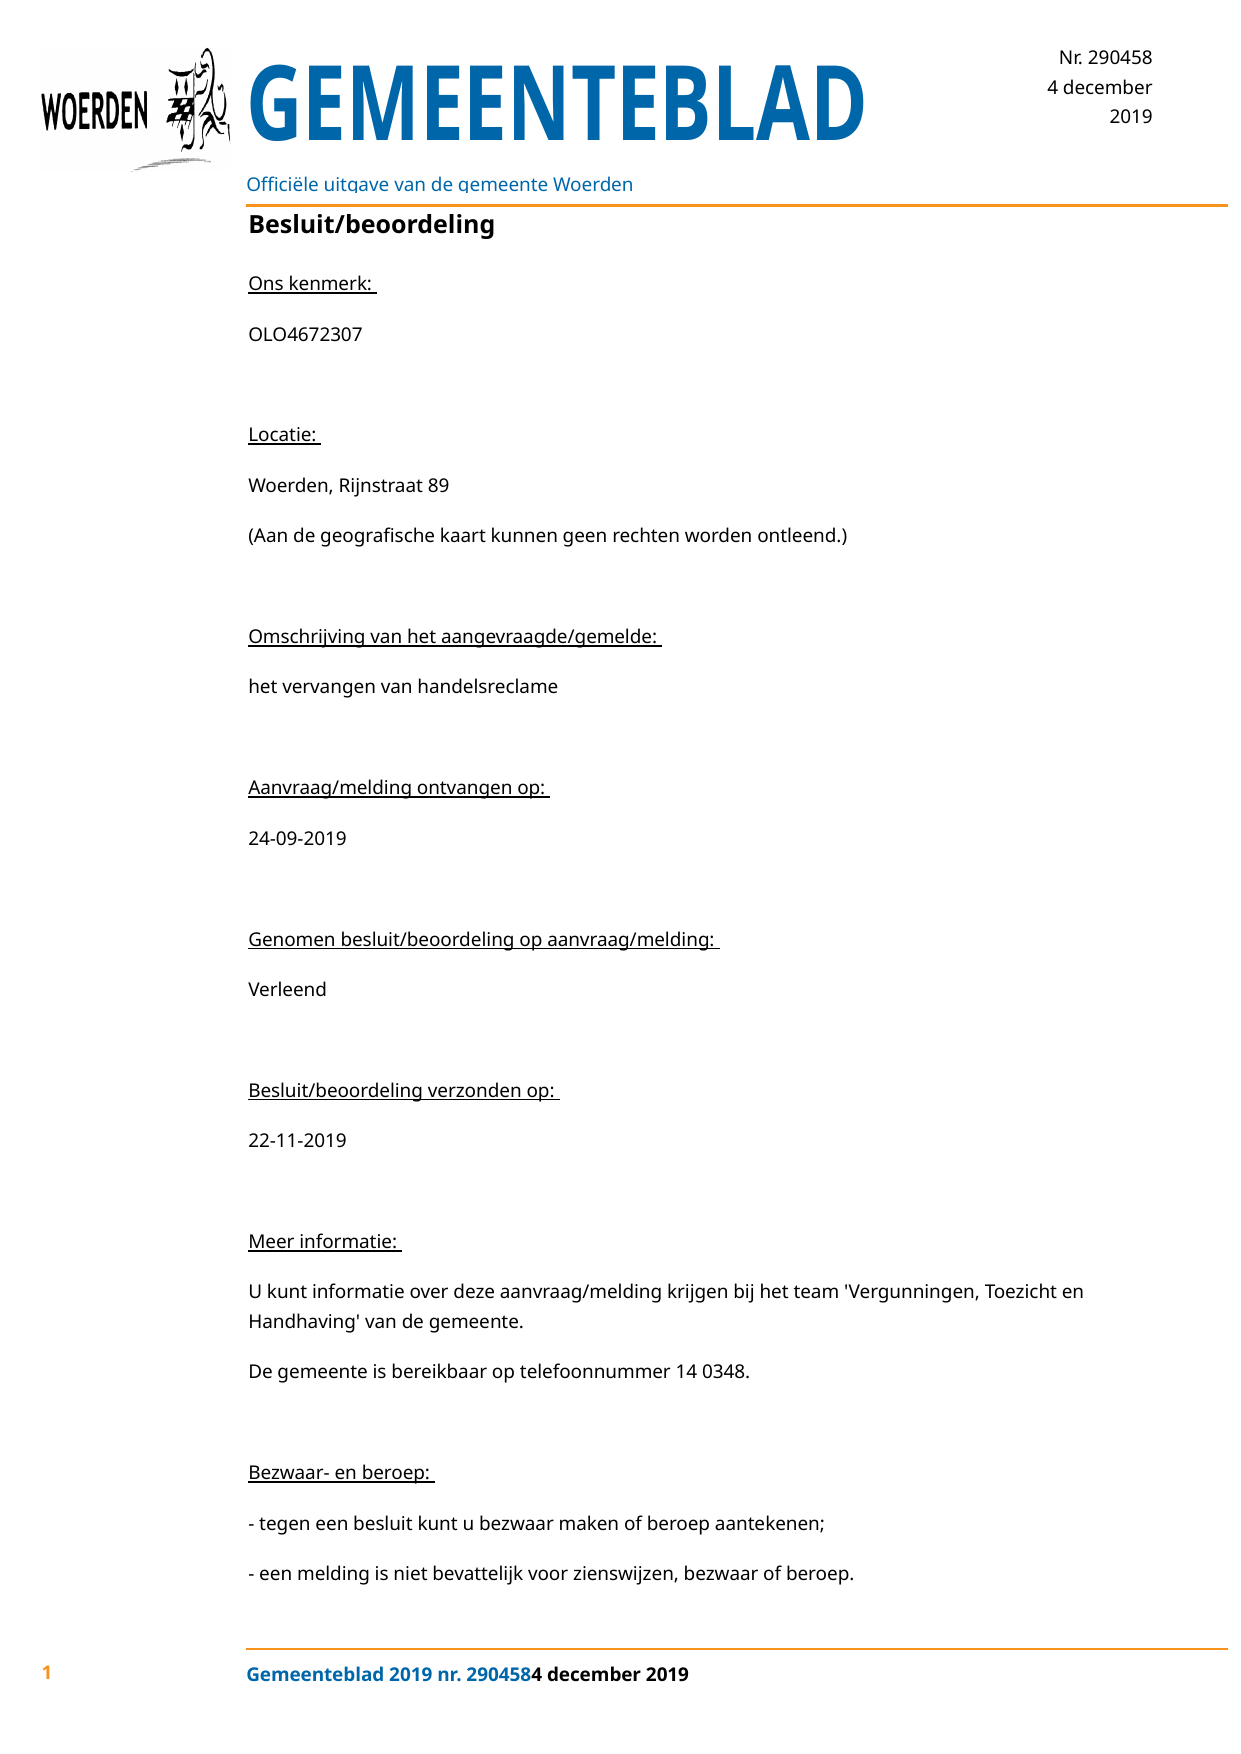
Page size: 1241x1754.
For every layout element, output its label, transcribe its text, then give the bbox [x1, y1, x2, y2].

text OLO4672307 [248, 321, 1152, 346]
text het vervangen van handelsreclame [248, 674, 1152, 699]
text Ons kenmerk: [248, 270, 1152, 296]
text 22-11-2019 [248, 1127, 1152, 1153]
picture [41, 47, 231, 172]
text - tegen een besluit kunt u bezwaar maken of beroep aantekenen; [248, 1510, 1152, 1536]
text Besluit/beoordeling [248, 207, 1152, 241]
text Locatie: [248, 422, 1152, 447]
text Genomen besluit/beoordeling op aanvraag/melding: [248, 926, 1152, 951]
text Besluit/beoordeling verzonden op: [248, 1077, 1152, 1103]
text Meer informatie: [248, 1228, 1152, 1254]
text (Aan de geografische kaart kunnen geen rechten worden ontleend.) [248, 522, 1152, 548]
text 24-09-2019 [248, 825, 1152, 851]
text Woerden, Rijnstraat 89 [248, 472, 1152, 498]
text Omschrijving van het aangevraagde/gemelde: [248, 623, 1152, 649]
text Verleend [248, 976, 1152, 1002]
text U kunt informatie over deze aanvraag/melding krijgen bij het team 'Vergunningen, Toezicht en Handhaving' van de gemeente. [248, 1279, 1152, 1334]
text De gemeente is bereikbaar op telefoonnummer 14 0348. [248, 1359, 1152, 1384]
text Aanvraag/melding ontvangen op: [248, 774, 1152, 800]
text Bezwaar- en beroep: [248, 1459, 1152, 1485]
text - een melding is niet bevattelijk voor zienswijzen, bezwaar of beroep. [248, 1560, 1152, 1586]
